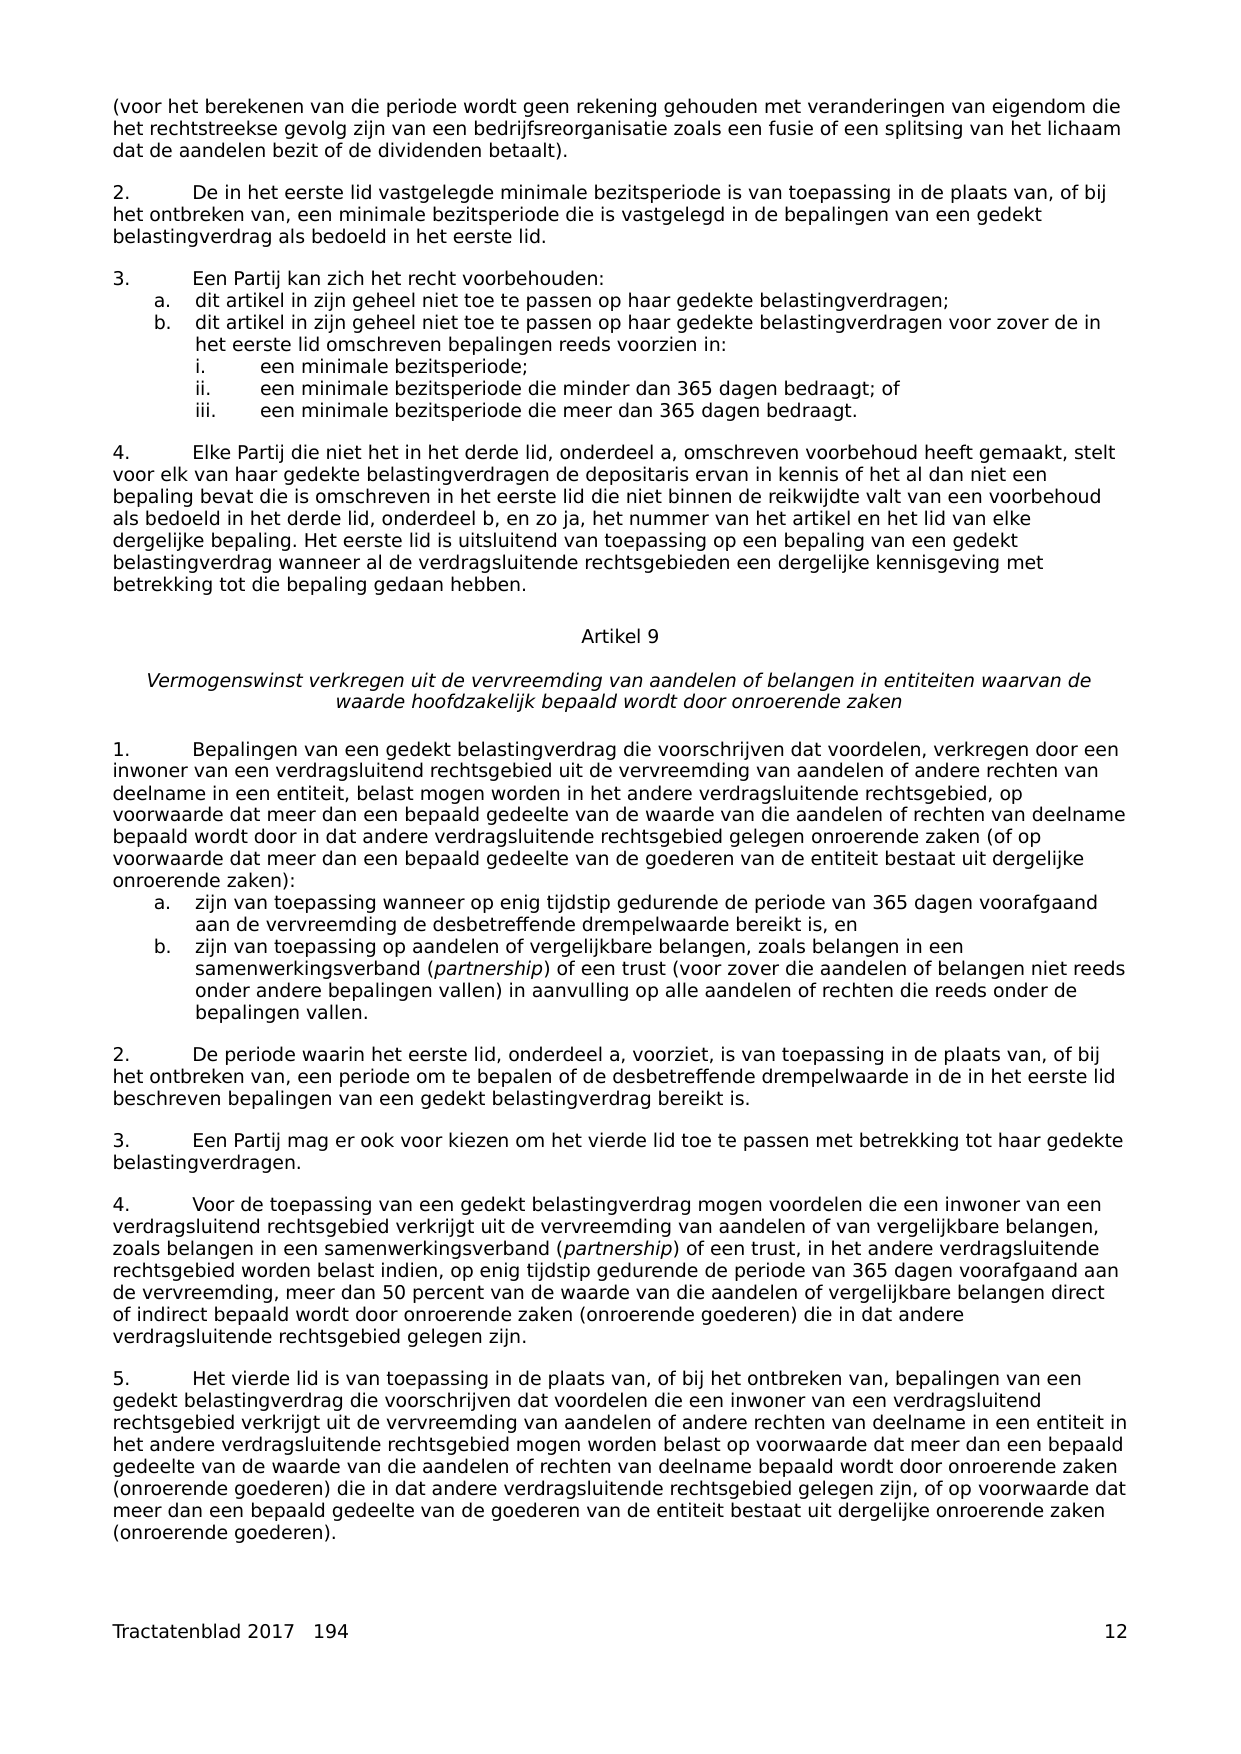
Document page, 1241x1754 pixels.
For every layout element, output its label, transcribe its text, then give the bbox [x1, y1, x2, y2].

text 5. Het vierde lid is van toepassing in de plaats van, of bij het ontbreken van, bepalingen van een gedekt belastingverdrag die voorschrijven dat voordelen die een inwoner van een verdragsluitend rechtsgebied verkrijgt uit de vervreemding van aandelen of andere rechten van deelname in een entiteit in het andere verdragsluitende rechtsgebied mogen worden belast op voorwaarde dat meer dan een bepaald gedeelte van de waarde van die aandelen of rechten van deelname bepaald wordt door onroerende zaken (onroerende goederen) die in dat andere verdragsluitende rechtsgebied gelegen zijn, of op voorwaarde dat meer dan een bepaald gedeelte van de goederen van de entiteit bestaat uit dergelijke onroerende zaken (onroerende goederen). [112, 1368, 1128, 1544]
text 1. Bepalingen van een gedekt belastingverdrag die voorschrijven dat voordelen, verkregen door een inwoner van een verdragsluitend rechtsgebied uit de vervreemding van aandelen of andere rechten van deelname in een entiteit, belast mogen worden in het andere verdragsluitende rechtsgebied, op voorwaarde dat meer dan een bepaald gedeelte van de waarde van die aandelen of rechten van deelname bepaald wordt door in dat andere verdragsluitende rechtsgebied gelegen onroerende zaken (of op voorwaarde dat meer dan een bepaald gedeelte van de goederen van de entiteit bestaat uit dergelijke onroerende zaken): [112, 738, 1128, 892]
text 3. Een Partij mag er ook voor kiezen om het vierde lid toe te passen met betrekking tot haar gedekte belastingverdragen. [112, 1130, 1128, 1174]
text b. zijn van toepassing op aandelen of vergelijkbare belangen, zoals belangen in een samenwerkingsverband (partnership) of een trust (voor zover die aandelen of belangen niet reeds onder andere bepalingen vallen) in aanvulling op alle aandelen of rechten die reeds onder de bepalingen vallen. [153, 936, 1128, 1024]
text 2. De periode waarin het eerste lid, onderdeel a, voorziet, is van toepassing in de plaats van, of bij het ontbreken van, een periode om te bepalen of de desbetreffende drempelwaarde in de in het eerste lid beschreven bepalingen van een gedekt belastingverdrag bereikt is. [112, 1044, 1128, 1110]
text (voor het berekenen van die periode wordt geen rekening gehouden met veranderingen van eigendom die het rechtstreekse gevolg zijn van een bedrijfsreorganisatie zoals een fusie of een splitsing van het lichaam dat de aandelen bezit of de dividenden betaalt). [112, 96, 1128, 162]
text 4. Voor de toepassing van een gedekt belastingverdrag mogen voordelen die een inwoner van een verdragsluitend rechtsgebied verkrijgt uit de vervreemding van aandelen of van vergelijkbare belangen, zoals belangen in een samenwerkingsverband (partnership) of een trust, in het andere verdragsluitende rechtsgebied worden belast indien, op enig tijdstip gedurende de periode van 365 dagen voorafgaand aan de vervreemding, meer dan 50 percent van de waarde van die aandelen of vergelijkbare belangen direct of indirect bepaald wordt door onroerende zaken (onroerende goederen) die in dat andere verdragsluitende rechtsgebied gelegen zijn. [112, 1194, 1128, 1348]
text i. een minimale bezitsperiode; [195, 356, 1128, 378]
text b. dit artikel in zijn geheel niet toe te passen op haar gedekte belastingverdragen voor zover de in het eerste lid omschreven bepalingen reeds voorzien in: [153, 312, 1128, 356]
text 4. Elke Partij die niet het in het derde lid, onderdeel a, omschreven voorbehoud heeft gemaakt, stelt voor elk van haar gedekte belastingverdragen de depositaris ervan in kennis of het al dan niet een bepaling bevat die is omschreven in het eerste lid die niet binnen de reikwijdte valt van een voorbehoud als bedoeld in het derde lid, onderdeel b, en zo ja, het nummer van het artikel en het lid van elke dergelijke bepaling. Het eerste lid is uitsluitend van toepassing op een bepaling van een gedekt belastingverdrag wanneer al de verdragsluitende rechtsgebieden een dergelijke kennisgeving met betrekking tot die bepaling gedaan hebben. [112, 442, 1128, 596]
subtitle Artikel 9 Vermogenswinst verkregen uit de vervreemding van aandelen of belangen in entiteiten waarvan de waarde hoofdzakelijk bepaald wordt door onroerende zaken [112, 626, 1128, 713]
text a. dit artikel in zijn geheel niet toe te passen op haar gedekte belastingverdragen; [153, 290, 1128, 312]
text iii. een minimale bezitsperiode die meer dan 365 dagen bedraagt. [195, 400, 1128, 422]
text 2. De in het eerste lid vastgelegde minimale bezitsperiode is van toepassing in de plaats van, of bij het ontbreken van, een minimale bezitsperiode die is vastgelegd in de bepalingen van een gedekt belastingverdrag als bedoeld in het eerste lid. [112, 182, 1128, 248]
text ii. een minimale bezitsperiode die minder dan 365 dagen bedraagt; of [195, 378, 1128, 400]
text a. zijn van toepassing wanneer op enig tijdstip gedurende de periode van 365 dagen voorafgaand aan de vervreemding de desbetreffende drempelwaarde bereikt is, en [153, 892, 1128, 936]
text 3. Een Partij kan zich het recht voorbehouden: [112, 268, 1128, 290]
